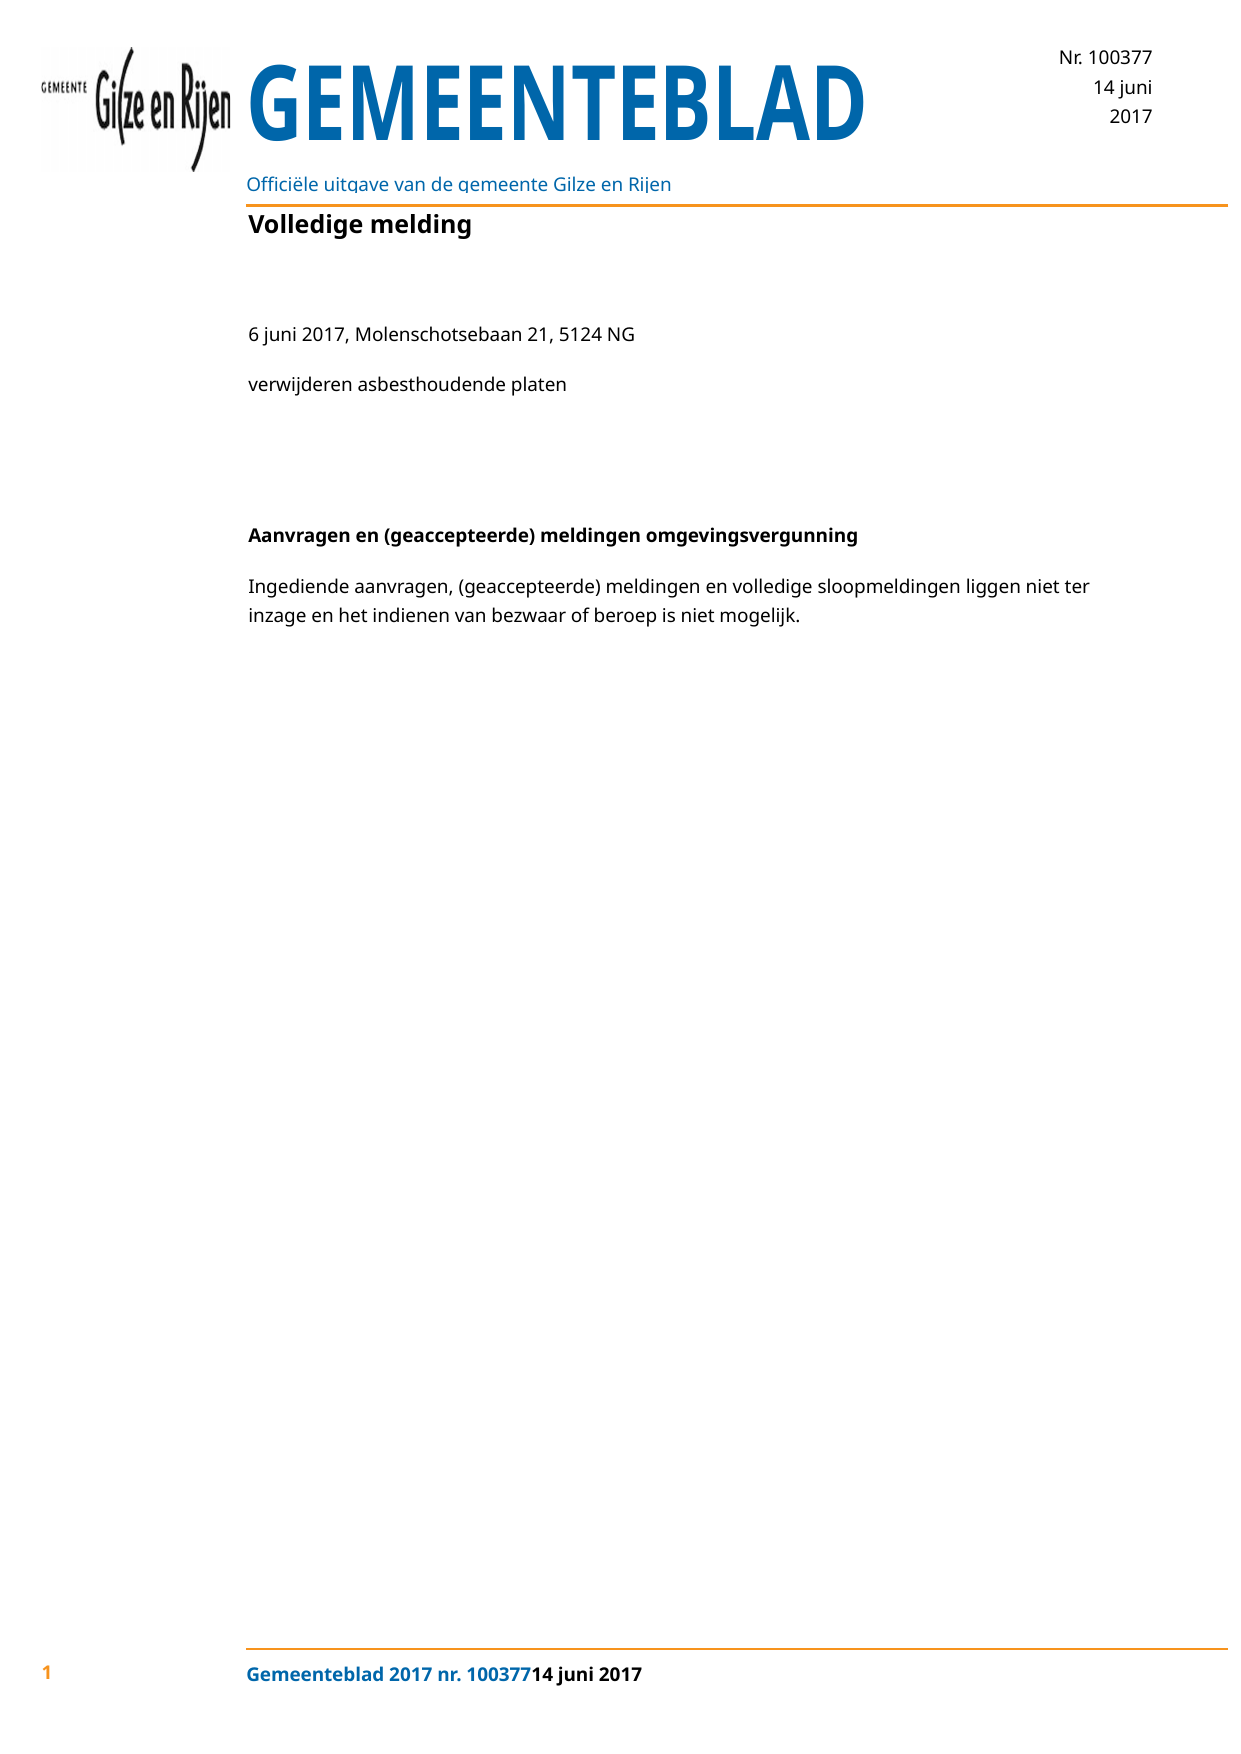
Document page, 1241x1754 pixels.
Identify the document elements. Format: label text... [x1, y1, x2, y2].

text Aanvragen en (geaccepteerde) meldingen omgevingsvergunning [248, 522, 1152, 548]
text Ingediende aanvragen, (geaccepteerde) meldingen en volledige sloopmeldingen liggen niet ter inzage en het indienen van bezwaar of beroep is niet mogelijk. [248, 573, 1152, 628]
text verwijderen asbesthoudende platen [248, 371, 1152, 397]
text 6 juni 2017, Molenschotsebaan 21, 5124 NG [248, 321, 1152, 346]
picture [41, 47, 231, 172]
text Volledige melding [248, 207, 1152, 241]
